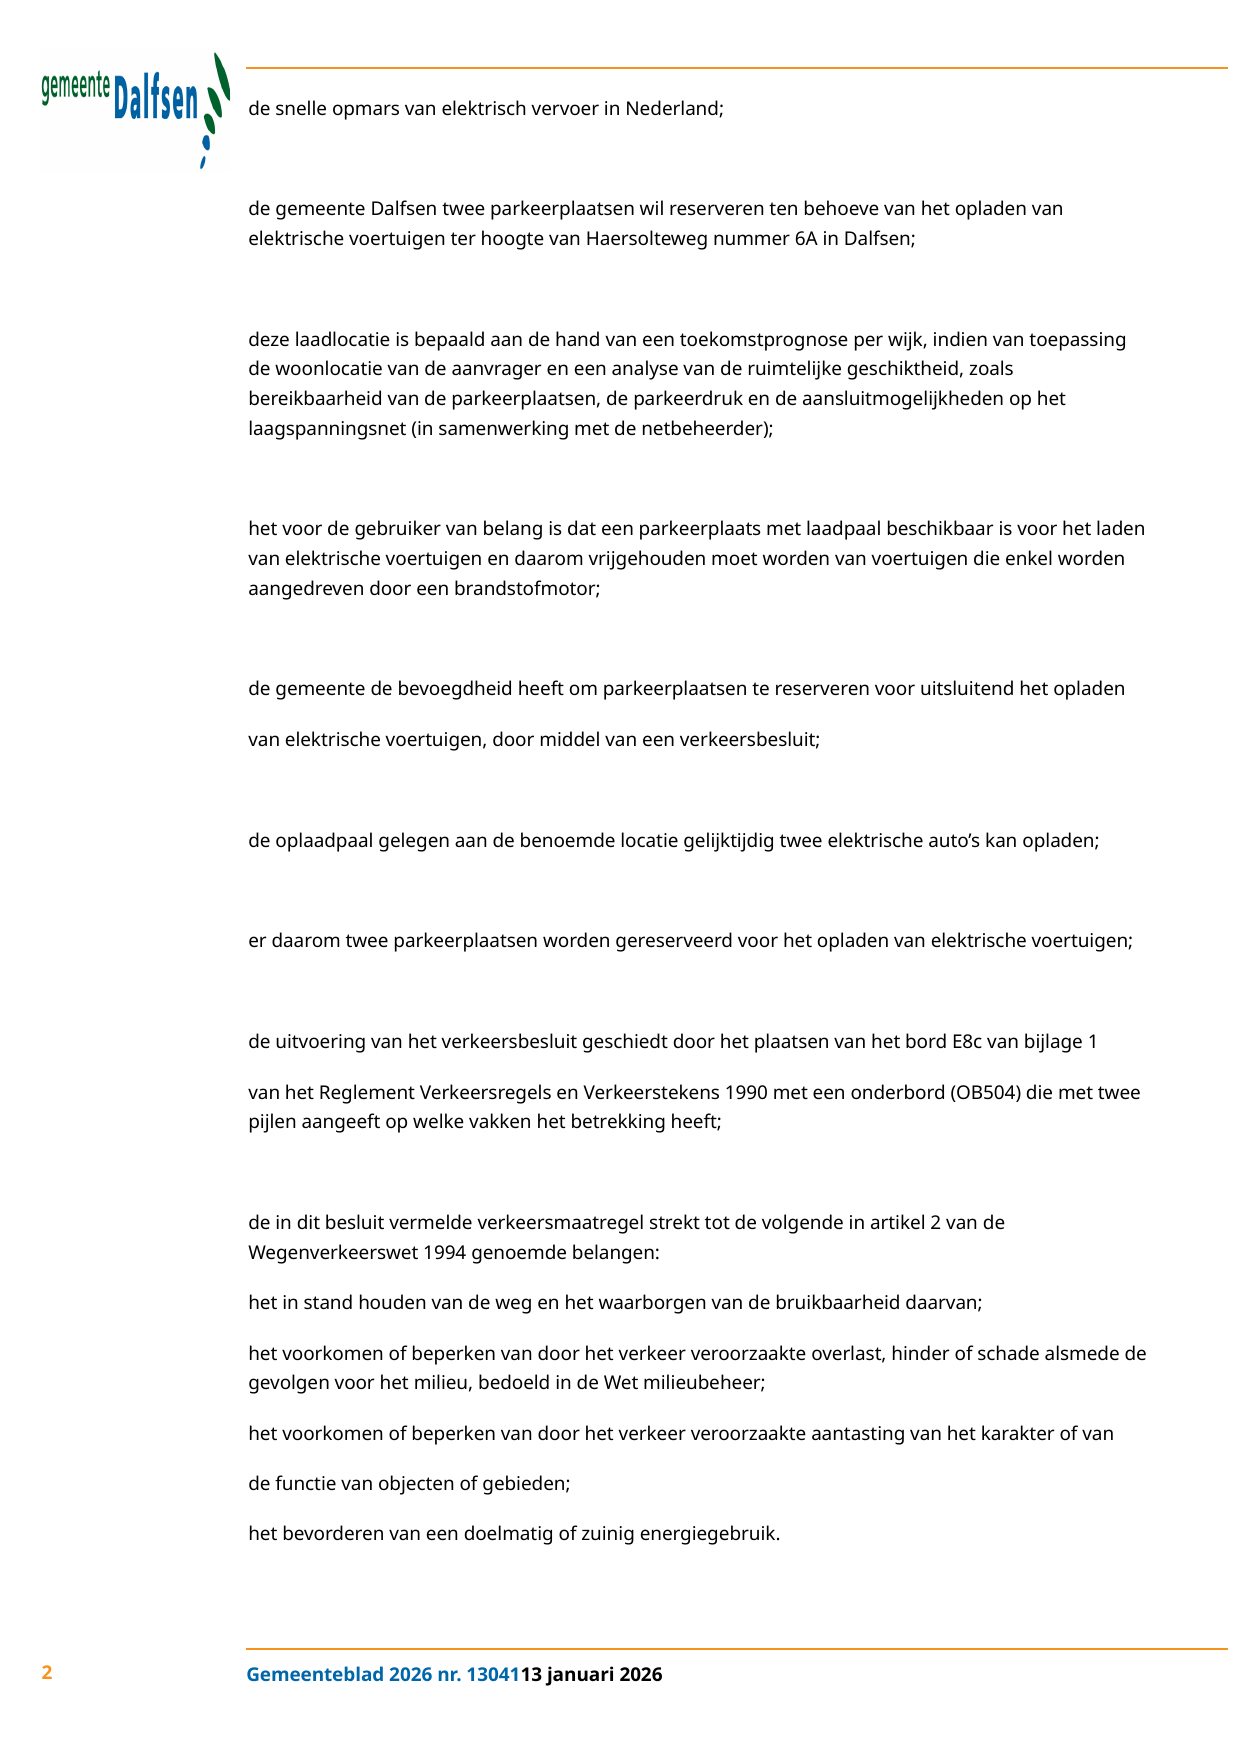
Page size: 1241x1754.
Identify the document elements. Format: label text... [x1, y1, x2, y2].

text de gemeente Dalfsen twee parkeerplaatsen wil reserveren ten behoeve van het opladen van elektrische voertuigen ter hoogte van Haersolteweg nummer 6A in Dalfsen; [248, 196, 1152, 251]
text het bevorderen van een doelmatig of zuinig energiegebruik. [248, 1521, 1152, 1546]
text de uitvoering van het verkeersbesluit geschiedt door het plaatsen van het bord E8c van bijlage 1 [248, 1028, 1152, 1054]
text deze laadlocatie is bepaald aan de hand van een toekomstprognose per wijk, indien van toepassing de woonlocatie van de aanvrager en een analyse van de ruimtelijke geschiktheid, zoals bereikbaarheid van de parkeerplaatsen, de parkeerdruk en de aansluitmogelijkheden op het laagspanningsnet (in samenwerking met de netbeheerder); [248, 326, 1152, 441]
text de in dit besluit vermelde verkeersmaatregel strekt tot de volgende in artikel 2 van de Wegenverkeerswet 1994 genoemde belangen: [248, 1209, 1152, 1265]
text de oplaadpaal gelegen aan de benoemde locatie gelijktijdig twee elektrische auto’s kan opladen; [248, 827, 1152, 853]
text van het Reglement Verkeersregels en Verkeerstekens 1990 met een onderbord (OB504) die met twee pijlen aangeeft op welke vakken het betrekking heeft; [248, 1079, 1152, 1134]
text de functie van objecten of gebieden; [248, 1470, 1152, 1496]
text er daarom twee parkeerplaatsen worden gereserveerd voor het opladen van elektrische voertuigen; [248, 928, 1152, 953]
text van elektrische voertuigen, door middel van een verkeersbesluit; [248, 726, 1152, 752]
text het voor de gebruiker van belang is dat een parkeerplaats met laadpaal beschikbaar is voor het laden van elektrische voertuigen en daarom vrijgehouden moet worden van voertuigen die enkel worden aangedreven door een brandstofmotor; [248, 516, 1152, 601]
text de gemeente de bevoegdheid heeft om parkeerplaatsen te reserveren voor uitsluitend het opladen [248, 676, 1152, 701]
text het voorkomen of beperken van door het verkeer veroorzaakte aantasting van het karakter of van [248, 1420, 1152, 1446]
text de snelle opmars van elektrisch vervoer in Nederland; [248, 95, 1152, 121]
text het voorkomen of beperken van door het verkeer veroorzaakte overlast, hinder of schade alsmede de gevolgen voor het milieu, bedoeld in de Wet milieubeheer; [248, 1340, 1152, 1395]
picture [41, 47, 231, 172]
text het in stand houden van de weg en het waarborgen van de bruikbaarheid daarvan; [248, 1289, 1152, 1315]
